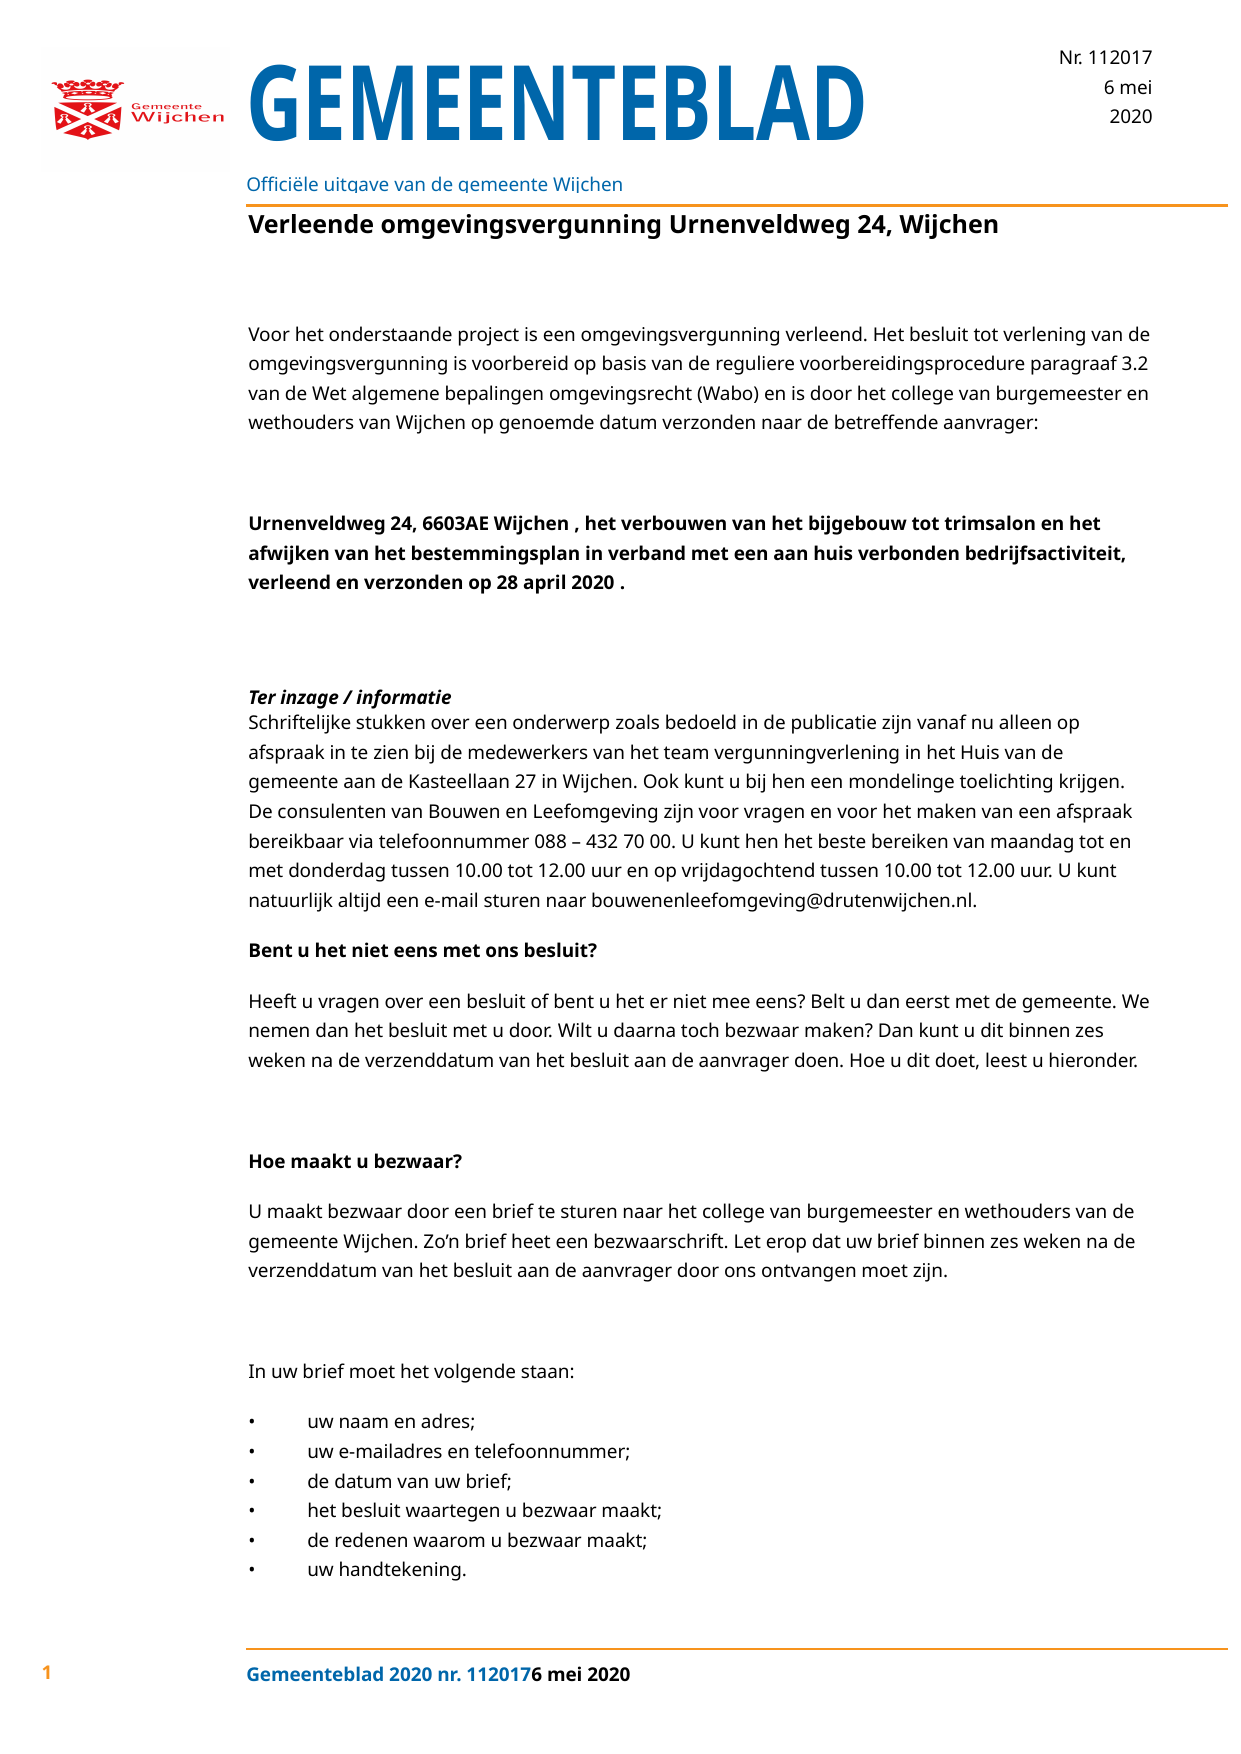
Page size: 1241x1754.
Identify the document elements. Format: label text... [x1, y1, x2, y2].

text U maakt bezwaar door een brief te sturen naar het college van burgemeester en wethouders van de gemeente Wijchen. Zo’n brief heet een bezwaarschrift. Let erop dat uw brief binnen zes weken na de verzenddatum van het besluit aan de aanvrager door ons ontvangen moet zijn. [248, 1198, 1152, 1283]
text Ter inzage / informatie [248, 684, 1152, 709]
list de redenen waarom u bezwaar maakt; [248, 1527, 1152, 1553]
text Urnenveldweg 24, 6603AE Wijchen , het verbouwen van het bijgebouw tot trimsalon en het afwijken van het bestemmingsplan in verband met een aan huis verbonden bedrijfsactiviteit, verleend en verzonden op 28 april 2020 . [248, 510, 1152, 595]
text Bent u het niet eens met ons besluit? [248, 937, 1152, 963]
text Schriftelijke stukken over een onderwerp zoals bedoeld in de publicatie zijn vanaf nu alleen op afspraak in te zien bij de medewerkers van het team vergunningverlening in het Huis van de gemeente aan de Kasteellaan 27 in Wijchen. Ook kunt u bij hen een mondelinge toelichting krijgen. De consulenten van Bouwen en Leefomgeving zijn voor vragen en voor het maken van een afspraak bereikbaar via telefoonnummer 088 – 432 70 00. U kunt hen het beste bereiken van maandag tot en met donderdag tussen 10.00 tot 12.00 uur en op vrijdagochtend tussen 10.00 tot 12.00 uur. U kunt natuurlijk altijd een e-mail sturen naar bouwenenleefomgeving@drutenwijchen.nl. [248, 709, 1152, 913]
picture [41, 47, 231, 172]
text Verleende omgevingsvergunning Urnenveldweg 24, Wijchen [248, 207, 1152, 241]
list uw e-mailadres en telefoonnummer; [248, 1438, 1152, 1464]
text Voor het onderstaande project is een omgevingsvergunning verleend. Het besluit tot verlening van de omgevingsvergunning is voorbereid op basis van de reguliere voorbereidingsprocedure paragraaf 3.2 van de Wet algemene bepalingen omgevingsrecht (Wabo) en is door het college van burgemeester en wethouders van Wijchen op genoemde datum verzonden naar de betreffende aanvrager: [248, 321, 1152, 435]
text In uw brief moet het volgende staan: [248, 1358, 1152, 1384]
list de datum van uw brief; [248, 1468, 1152, 1494]
list uw handtekening. [248, 1557, 1152, 1582]
text Heeft u vragen over een besluit of bent u het er niet mee eens? Belt u dan eerst met de gemeente. We nemen dan het besluit met u door. Wilt u daarna toch bezwaar maken? Dan kunt u dit binnen zes weken na de verzenddatum van het besluit aan de aanvrager doen. Hoe u dit doet, leest u hieronder. [248, 988, 1152, 1073]
text Hoe maakt u bezwaar? [248, 1148, 1152, 1174]
list het besluit waartegen u bezwaar maakt; [248, 1497, 1152, 1523]
list uw naam en adres; [248, 1409, 1152, 1434]
